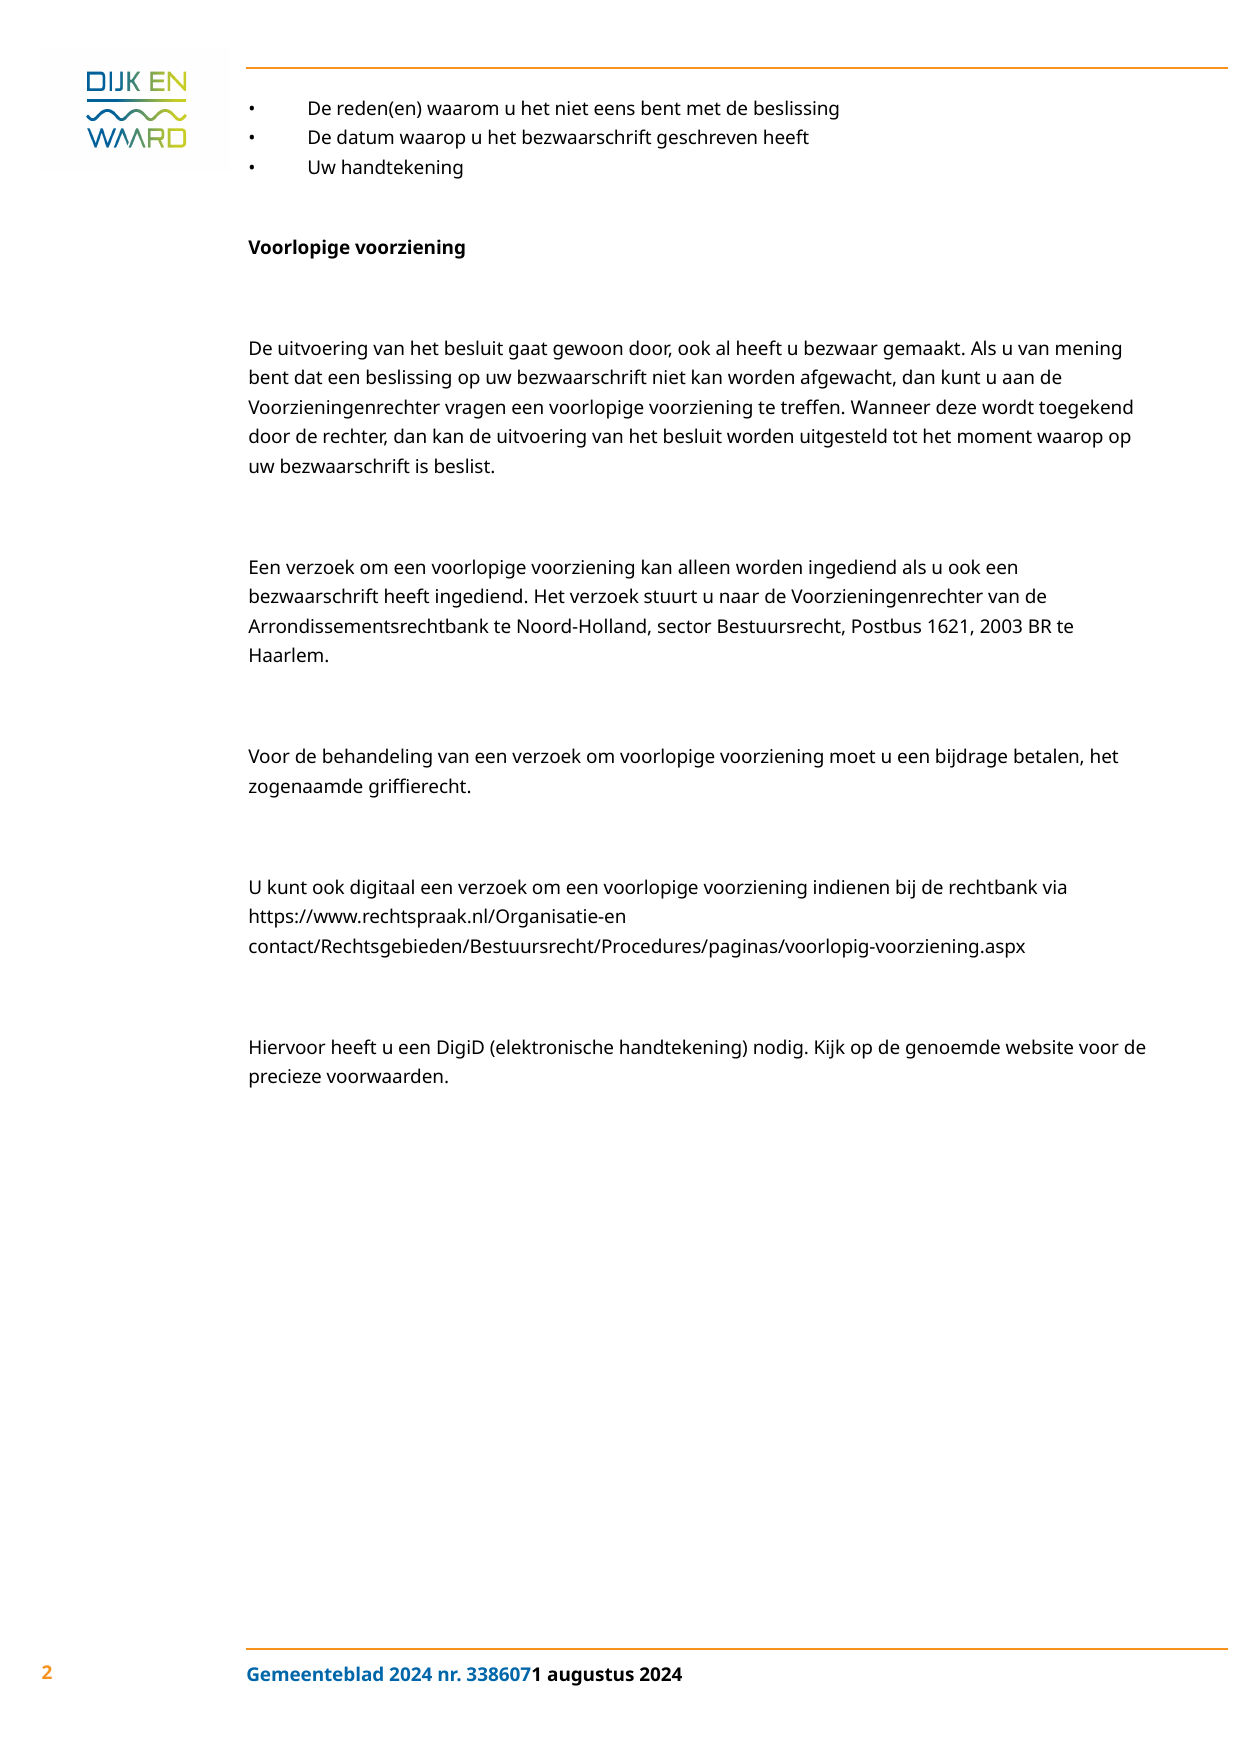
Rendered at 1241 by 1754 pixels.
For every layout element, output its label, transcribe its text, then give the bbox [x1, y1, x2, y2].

text Voorlopige voorziening [248, 234, 1152, 260]
text Een verzoek om een voorlopige voorziening kan alleen worden ingediend als u ook een bezwaarschrift heeft ingediend. Het verzoek stuurt u naar de Voorzieningenrechter van de Arrondissementsrechtbank te Noord-Holland, sector Bestuursrecht, Postbus 1621, 2003 BR te Haarlem. [248, 554, 1152, 668]
list Uw handtekening [248, 154, 1152, 180]
list De datum waarop u het bezwaarschrift geschreven heeft [248, 124, 1152, 150]
picture [41, 47, 231, 172]
text Voor de behandeling van een verzoek om voorlopige voorziening moet u een bijdrage betalen, het zogenaamde griffierecht. [248, 743, 1152, 799]
text Hiervoor heeft u een DigiD (elektronische handtekening) nodig. Kijk op de genoemde website voor de precieze voorwaarden. [248, 1034, 1152, 1089]
text U kunt ook digitaal een verzoek om een voorlopige voorziening indienen bij de rechtbank via https://www.rechtspraak.nl/Organisatie-en contact/Rechtsgebieden/Bestuursrecht/Procedures/paginas/voorlopig-voorziening.aspx [248, 874, 1152, 959]
text De uitvoering van het besluit gaat gewoon door, ook al heeft u bezwaar gemaakt. Als u van mening bent dat een beslissing op uw bezwaarschrift niet kan worden afgewacht, dan kunt u aan de Voorzieningenrechter vragen een voorlopige voorziening te treffen. Wanneer deze wordt toegekend door de rechter, dan kan de uitvoering van het besluit worden uitgesteld tot het moment waarop op uw bezwaarschrift is beslist. [248, 335, 1152, 479]
list De reden(en) waarom u het niet eens bent met de beslissing [248, 95, 1152, 121]
